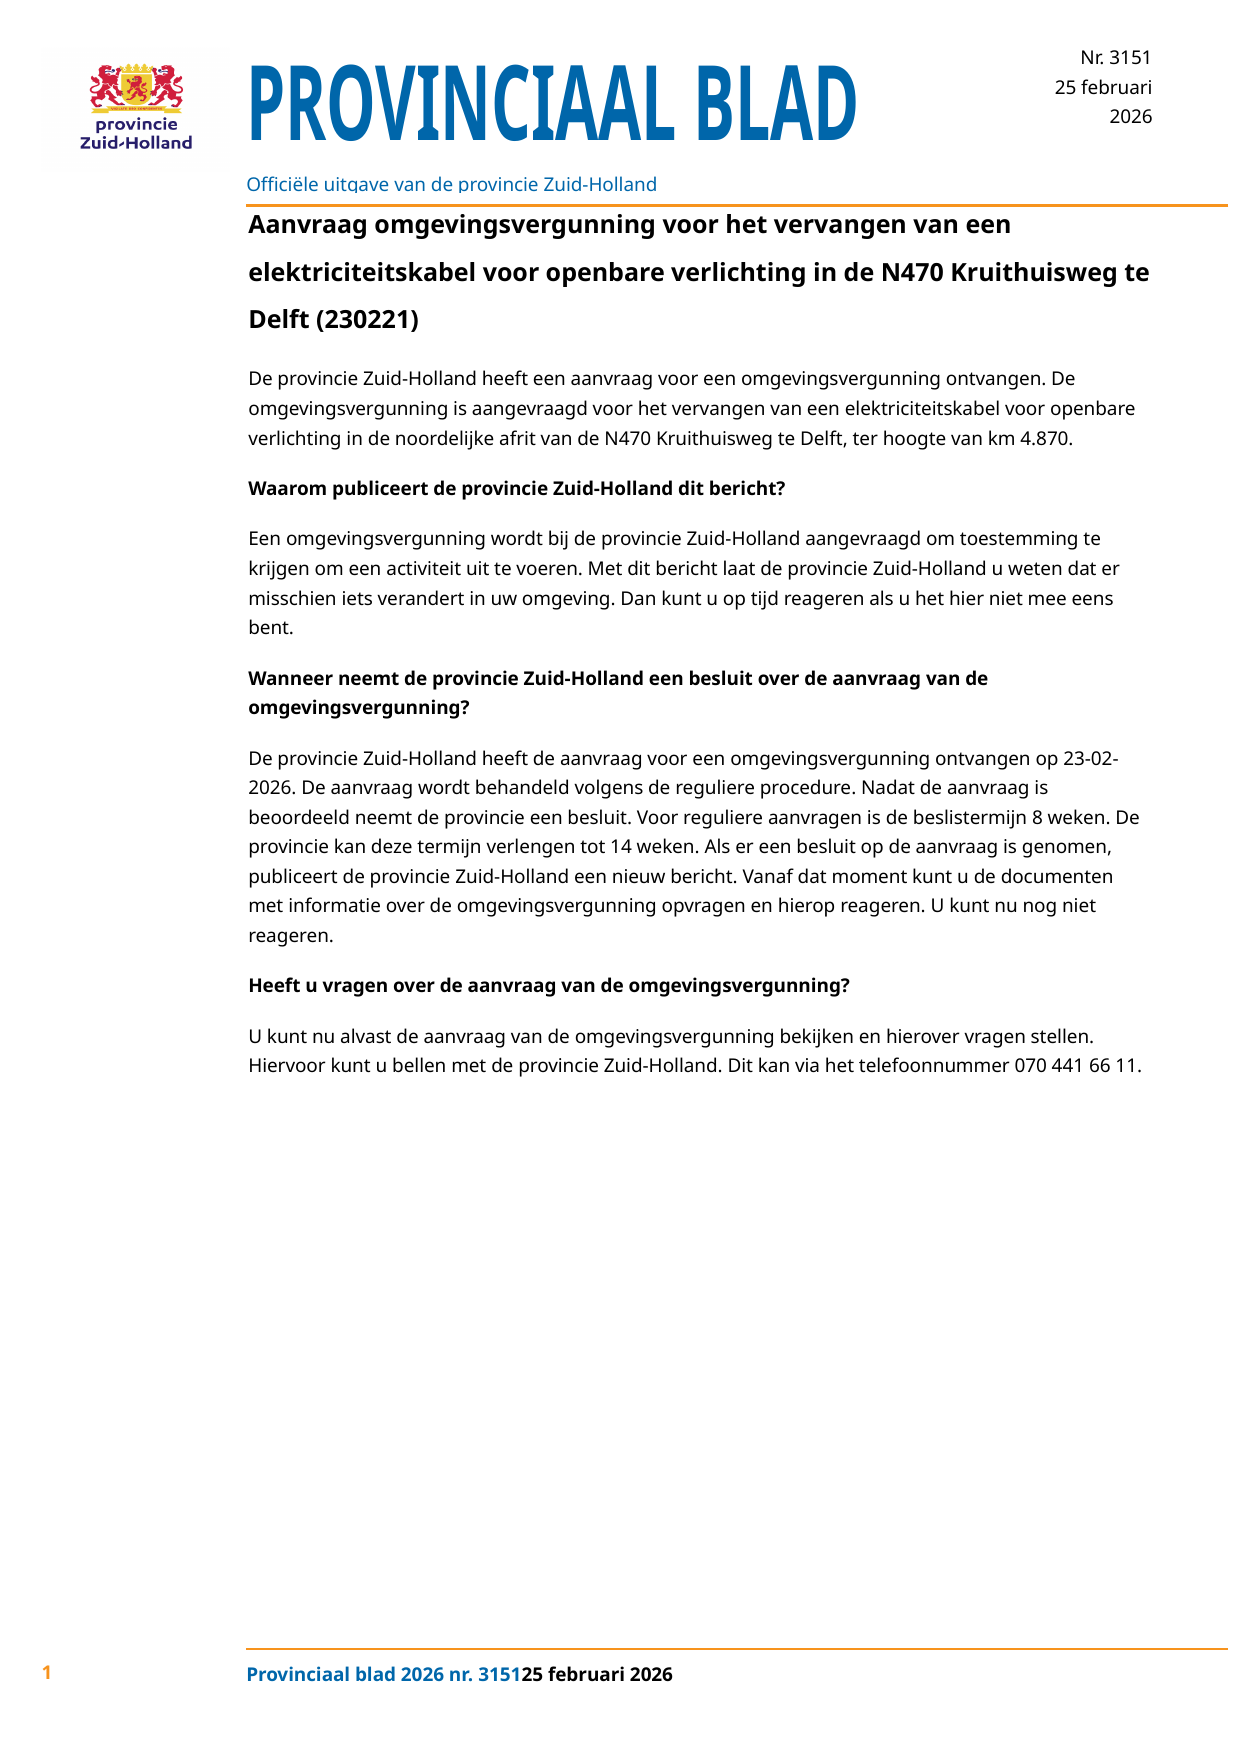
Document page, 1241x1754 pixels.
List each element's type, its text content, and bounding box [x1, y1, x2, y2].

text Een omgevingsvergunning wordt bij de provincie Zuid-Holland aangevraagd om toestemming te krijgen om een activiteit uit te voeren. Met dit bericht laat de provincie Zuid-Holland u weten dat er misschien iets verandert in uw omgeving. Dan kunt u op tijd reageren als u het hier niet mee eens bent. [248, 526, 1152, 640]
picture [41, 47, 231, 172]
text De provincie Zuid-Holland heeft een aanvraag voor een omgevingsvergunning ontvangen. De omgevingsvergunning is aangevraagd voor het vervangen van een elektriciteitskabel voor openbare verlichting in de noordelijke afrit van de N470 Kruithuisweg te Delft, ter hoogte van km 4.870. [248, 366, 1152, 450]
text Heeft u vragen over de aanvraag van de omgevingsvergunning? [248, 973, 1152, 998]
text De provincie Zuid-Holland heeft de aanvraag voor een omgevingsvergunning ontvangen op 23-02-2026. De aanvraag wordt behandeld volgens de reguliere procedure. Nadat de aanvraag is beoordeeld neemt de provincie een besluit. Voor reguliere aanvragen is de beslistermijn 8 weken. De provincie kan deze termijn verlengen tot 14 weken. Als er een besluit op de aanvraag is genomen, publiceert de provincie Zuid-Holland een nieuw bericht. Vanaf dat moment kunt u de documenten met informatie over de omgevingsvergunning opvragen en hierop reageren. U kunt nu nog niet reageren. [248, 745, 1152, 948]
text Waarom publiceert de provincie Zuid-Holland dit bericht? [248, 475, 1152, 501]
text Wanneer neemt de provincie Zuid-Holland een besluit over de aanvraag van de omgevingsvergunning? [248, 665, 1152, 720]
text U kunt nu alvast de aanvraag van de omgevingsvergunning bekijken en hierover vragen stellen. Hiervoor kunt u bellen met de provincie Zuid-Holland. Dit kan via het telefoonnummer 070 441 66 11. [248, 1023, 1152, 1078]
text Aanvraag omgevingsvergunning voor het vervangen van een elektriciteitskabel voor openbare verlichting in de N470 Kruithuisweg te Delft (230221) [248, 207, 1152, 336]
